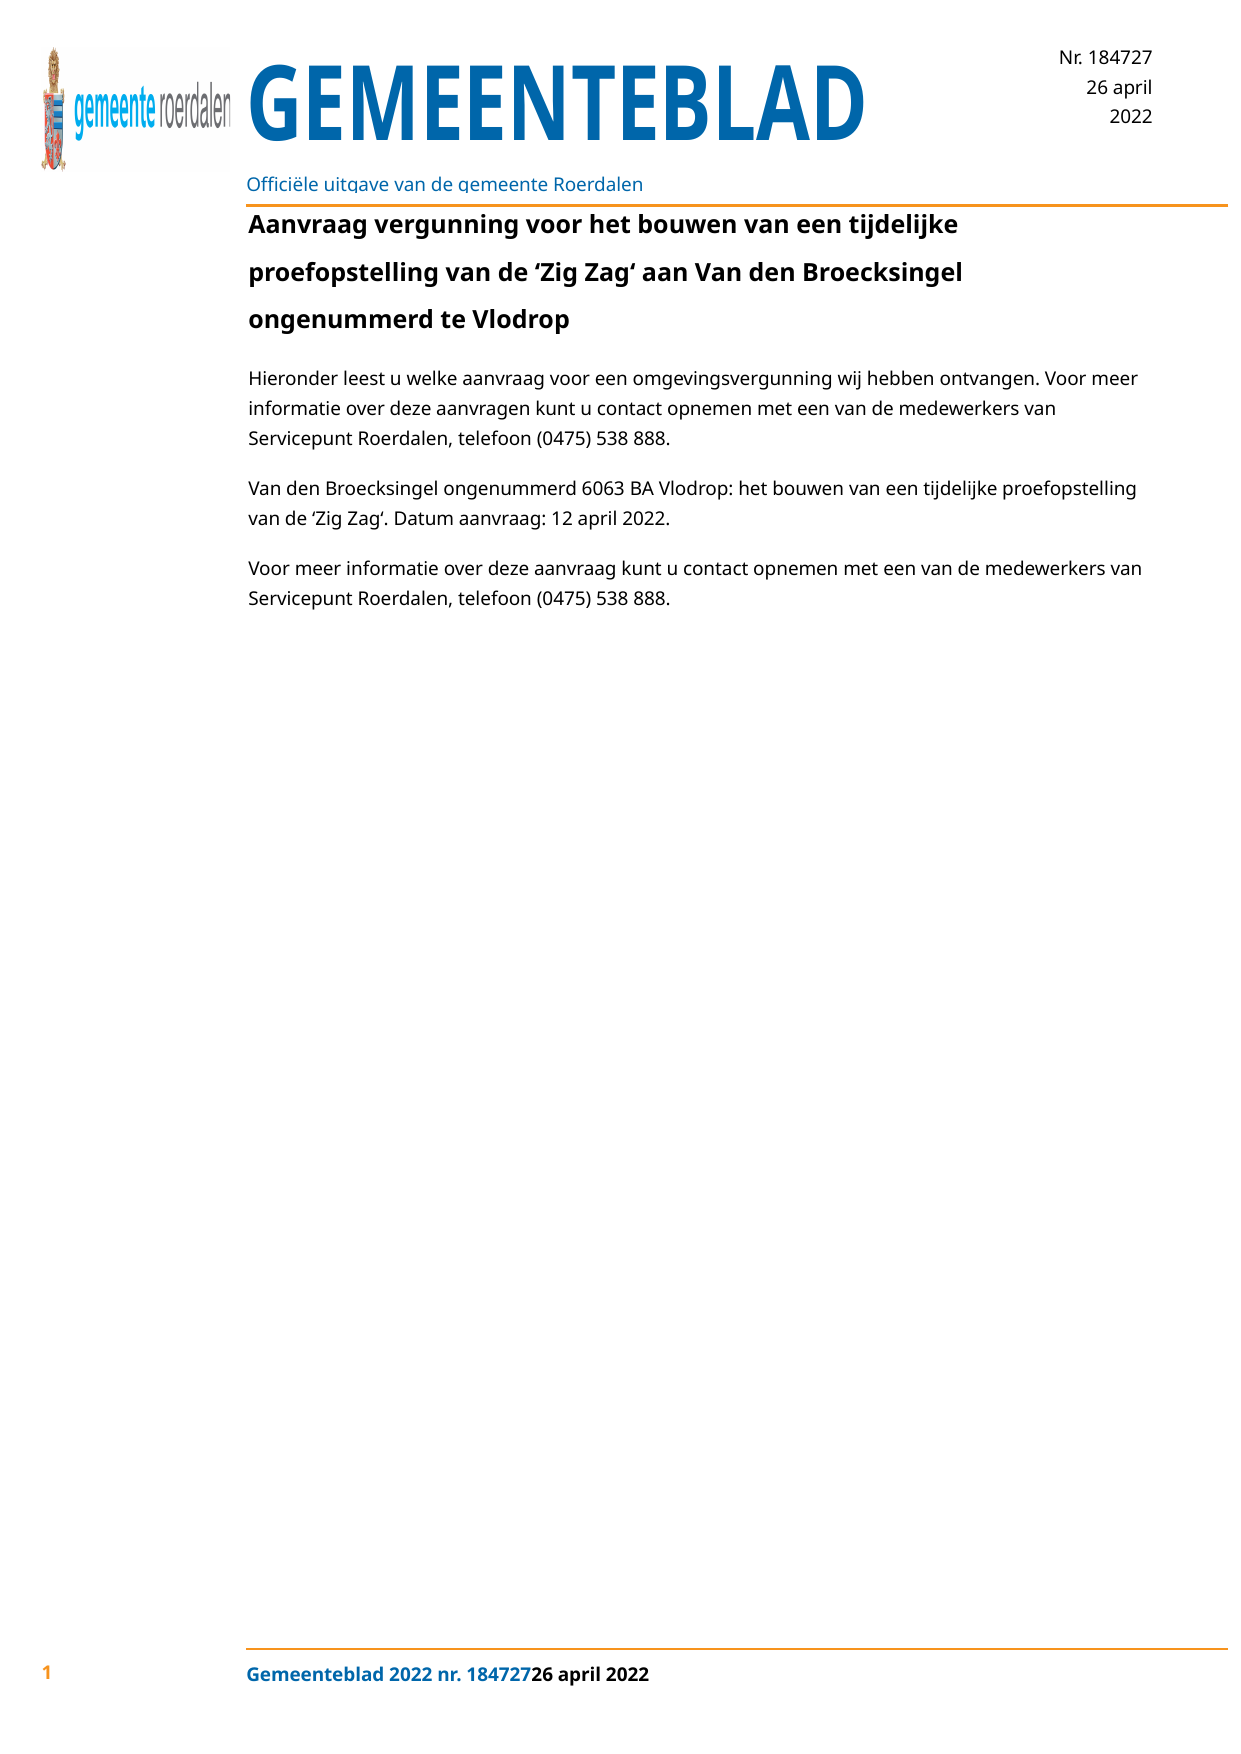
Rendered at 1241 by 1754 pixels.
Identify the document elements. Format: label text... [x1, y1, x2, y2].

picture [41, 47, 231, 172]
text Hieronder leest u welke aanvraag voor een omgevingsvergunning wij hebben ontvangen. Voor meer informatie over deze aanvragen kunt u contact opnemen met een van de medewerkers van Servicepunt Roerdalen, telefoon (0475) 538 888. [248, 366, 1152, 450]
text Voor meer informatie over deze aanvraag kunt u contact opnemen met een van de medewerkers van Servicepunt Roerdalen, telefoon (0475) 538 888. [248, 555, 1152, 610]
text Aanvraag vergunning voor het bouwen van een tijdelijke proefopstelling van de ‘Zig Zag‘ aan Van den Broecksingel ongenummerd te Vlodrop [248, 207, 1152, 336]
text Van den Broecksingel ongenummerd 6063 BA Vlodrop: het bouwen van een tijdelijke proefopstelling van de ‘Zig Zag‘. Datum aanvraag: 12 april 2022. [248, 475, 1152, 530]
